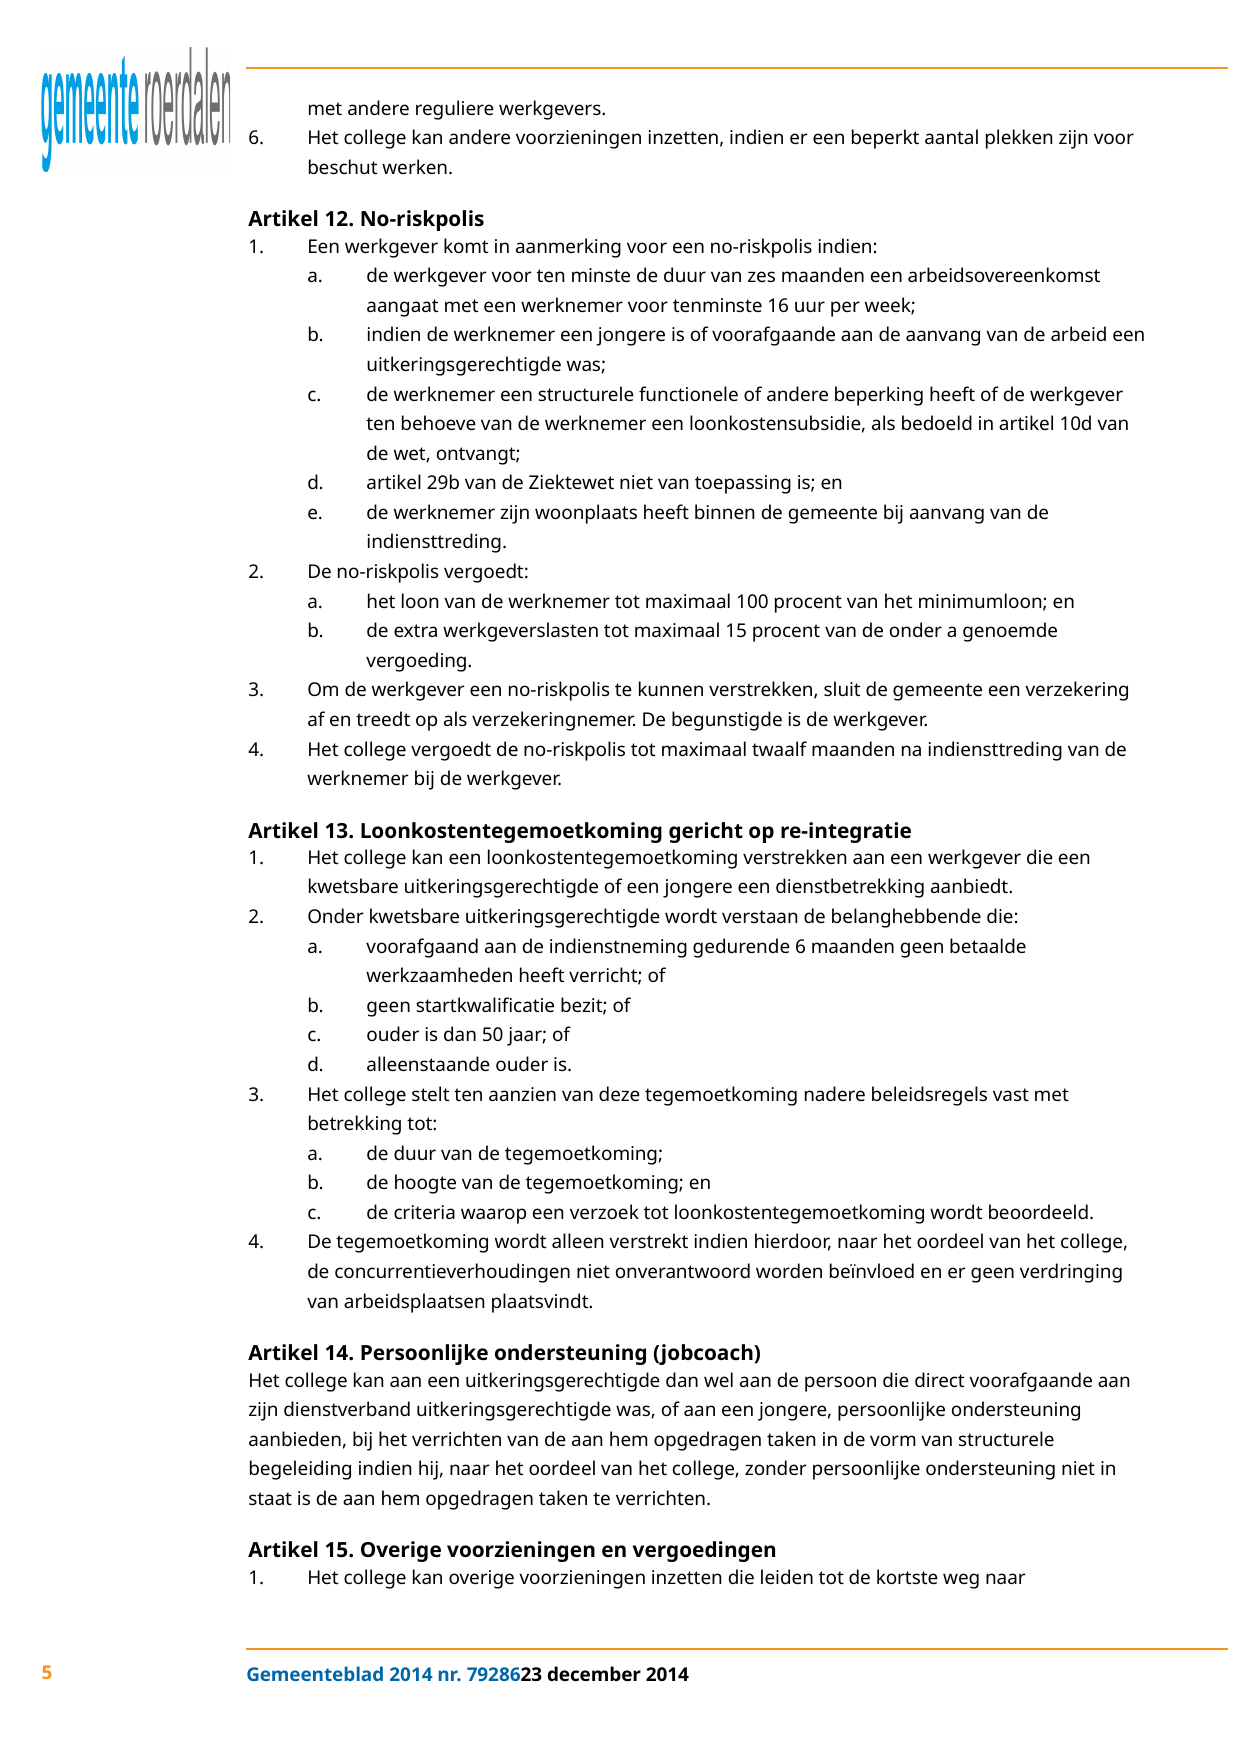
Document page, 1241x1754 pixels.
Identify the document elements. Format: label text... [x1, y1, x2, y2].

picture [41, 47, 231, 172]
list voorafgaand aan de indienstneming gedurende 6 maanden geen betaalde werkzaamheden heeft verricht; of [307, 933, 1152, 988]
list De no-riskpolis vergoedt: [248, 558, 1152, 584]
text Artikel 13. Loonkostentegemoetkoming gericht op re-integratie [248, 816, 1152, 844]
list Onder kwetsbare uitkeringsgerechtigde wordt verstaan de belanghebbende die: [248, 903, 1152, 929]
list de werknemer zijn woonplaats heeft binnen de gemeente bij aanvang van de indiensttreding. [307, 499, 1152, 554]
list Om de werkgever een no-riskpolis te kunnen verstrekken, sluit de gemeente een verzekering af en treedt op als verzekeringnemer. De begunstigde is de werkgever. [248, 677, 1152, 732]
list artikel 29b van de Ziektewet niet van toepassing is; en [307, 469, 1152, 495]
text Artikel 14. Persoonlijke ondersteuning (jobcoach) [248, 1338, 1152, 1367]
list geen startkwalificatie bezit; of [307, 992, 1152, 1018]
list Het college stelt ten aanzien van deze tegemoetkoming nadere beleidsregels vast met betrekking tot: [248, 1081, 1152, 1136]
list Het college kan overige voorzieningen inzetten die leiden tot de kortste weg naar [248, 1564, 1152, 1590]
text Artikel 15. Overige voorzieningen en vergoedingen [248, 1536, 1152, 1564]
list de werknemer een structurele functionele of andere beperking heeft of de werkgever ten behoeve van de werknemer een loonkostensubsidie, als bedoeld in artikel 10d van de wet, ontvangt; [307, 381, 1152, 466]
list ouder is dan 50 jaar; of [307, 1022, 1152, 1047]
list Een werkgever komt in aanmerking voor een no-riskpolis indien: [248, 233, 1152, 258]
list de hoogte van de tegemoetkoming; en [307, 1169, 1152, 1195]
list De tegemoetkoming wordt alleen verstrekt indien hierdoor, naar het oordeel van het college, de concurrentieverhoudingen niet onverantwoord worden beïnvloed en er geen verdringing van arbeidsplaatsen plaatsvindt. [248, 1229, 1152, 1314]
list de extra werkgeverslasten tot maximaal 15 procent van de onder a genoemde vergoeding. [307, 617, 1152, 673]
list de werkgever voor ten minste de duur van zes maanden een arbeidsovereenkomst aangaat met een werknemer voor tenminste 16 uur per week; [307, 262, 1152, 318]
list het loon van de werknemer tot maximaal 100 procent van het minimumloon; en [307, 588, 1152, 613]
list Het college vergoedt de no-riskpolis tot maximaal twaalf maanden na indiensttreding van de werknemer bij de werkgever. [248, 736, 1152, 791]
list met andere reguliere werkgevers. [248, 95, 1152, 121]
text Het college kan aan een uitkeringsgerechtigde dan wel aan de persoon die direct voorafgaande aan zijn dienstverband uitkeringsgerechtigde was, of aan een jongere, persoonlijke ondersteuning aanbieden, bij het verrichten van de aan hem opgedragen taken in de vorm van structurele begeleiding indien hij, naar het oordeel van het college, zonder persoonlijke ondersteuning niet in staat is de aan hem opgedragen taken te verrichten. [248, 1367, 1152, 1511]
text Artikel 12. No-riskpolis [248, 204, 1152, 233]
list Het college kan een loonkostentegemoetkoming verstrekken aan een werkgever die een kwetsbare uitkeringsgerechtigde of een jongere een dienstbetrekking aanbiedt. [248, 844, 1152, 899]
list alleenstaande ouder is. [307, 1051, 1152, 1077]
list de duur van de tegemoetkoming; [307, 1140, 1152, 1166]
list de criteria waarop een verzoek tot loonkostentegemoetkoming wordt beoordeeld. [307, 1199, 1152, 1225]
list Het college kan andere voorzieningen inzetten, indien er een beperkt aantal plekken zijn voor beschut werken. [248, 124, 1152, 180]
picture [41, 134, 48, 172]
list indien de werknemer een jongere is of voorafgaande aan de aanvang van de arbeid een uitkeringsgerechtigde was; [307, 322, 1152, 377]
